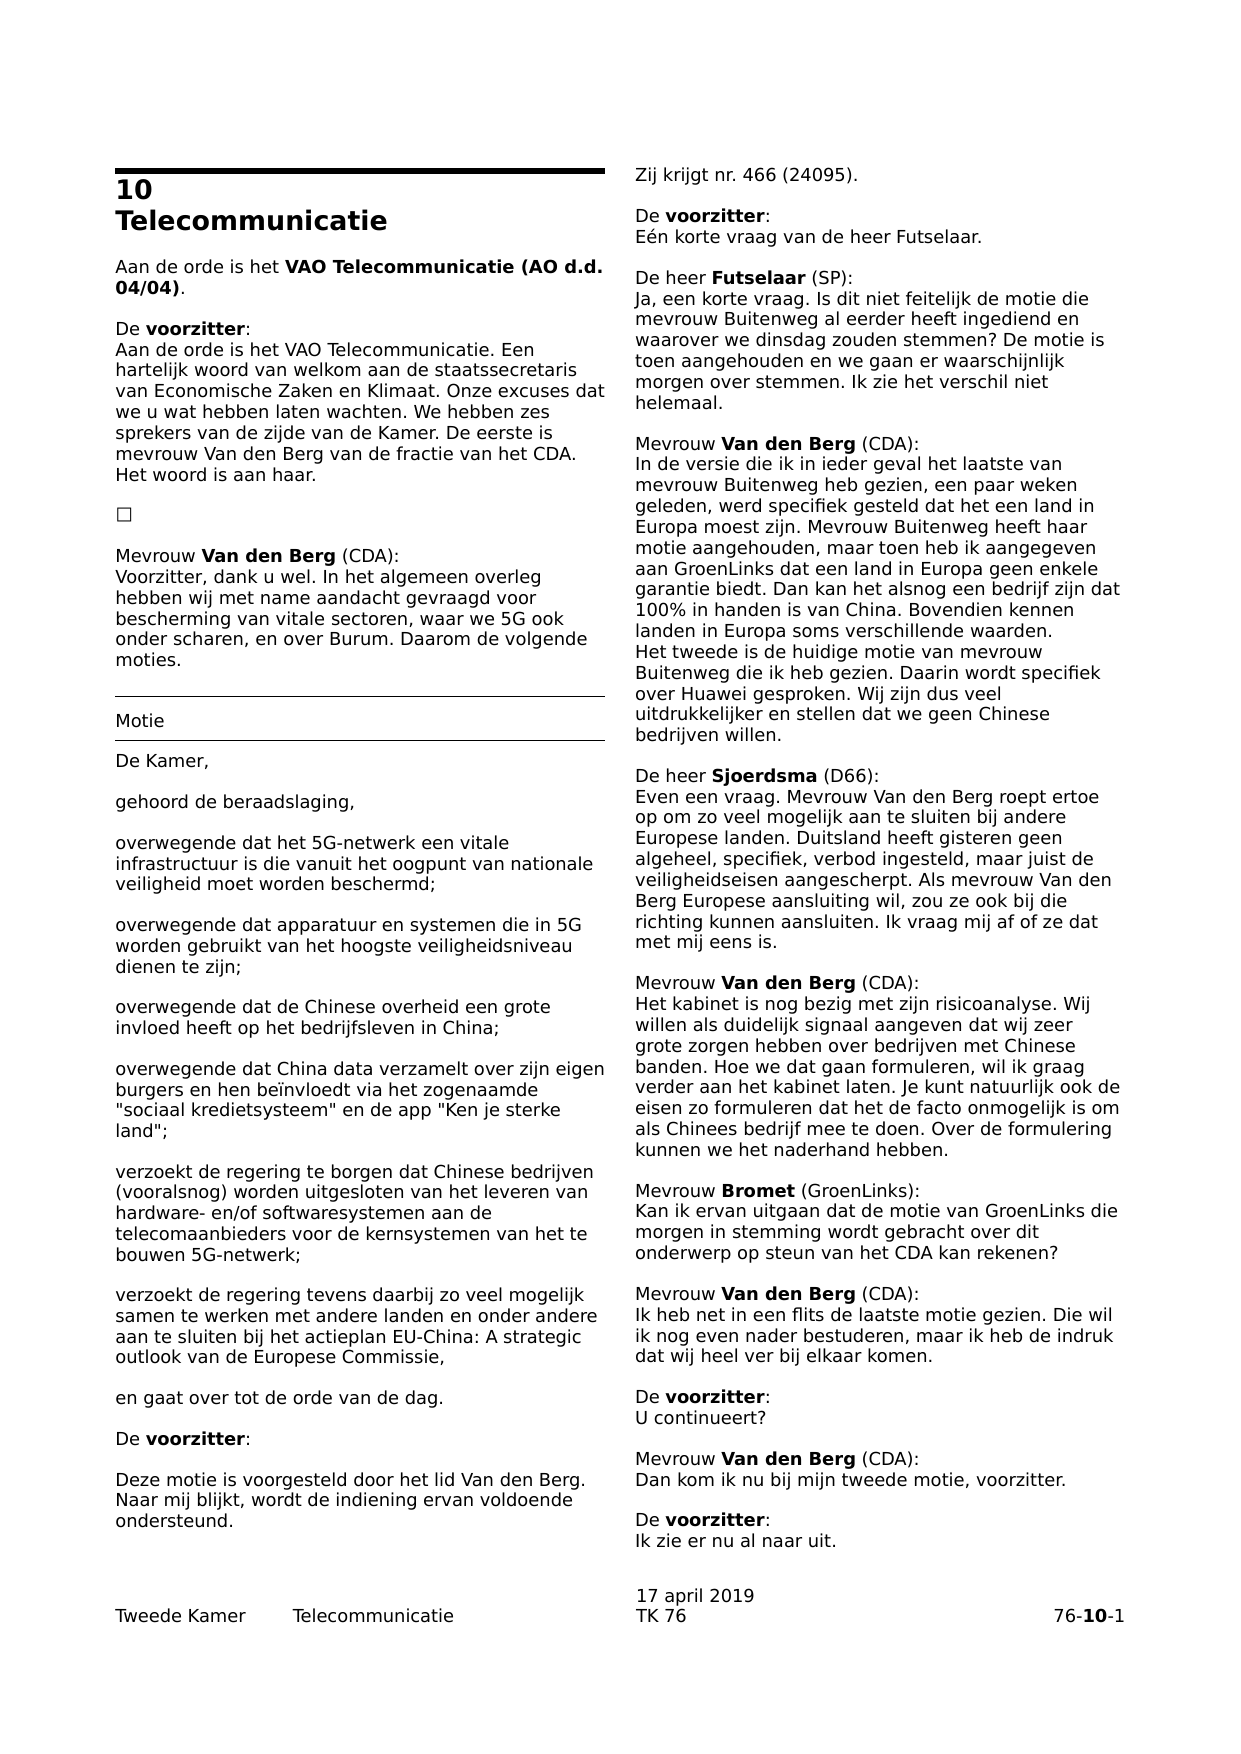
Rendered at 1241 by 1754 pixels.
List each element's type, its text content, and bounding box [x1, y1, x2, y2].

text overwegende dat China data verzamelt over zijn eigen burgers en hen beïnvloedt via het zogenaamde "sociaal kredietsysteem" en de app "Ken je sterke land"; [115, 1059, 605, 1142]
text Aan de orde is het VAO Telecommunicatie. Een hartelijk woord van welkom aan de staatssecretaris van Economische Zaken en Klimaat. Onze excuses dat we u wat hebben laten wachten. We hebben zes sprekers van de zijde van de Kamer. De eerste is mevrouw Van den Berg van de fractie van het CDA. Het woord is aan haar. [115, 339, 605, 485]
text en gaat over tot de orde van de dag. [115, 1388, 605, 1409]
text verzoekt de regering tevens daarbij zo veel mogelijk samen te werken met andere landen en onder andere aan te sluiten bij het actieplan EU-China: A strategic outlook van de Europese Commissie, [115, 1285, 605, 1368]
text overwegende dat apparatuur en systemen die in 5G worden gebruikt van het hoogste veiligheidsniveau dienen te zijn; [115, 915, 605, 977]
text De Kamer, [115, 751, 605, 772]
text ⬜ [115, 505, 605, 526]
text Mevrouw Van den Berg (CDA): [635, 1284, 1125, 1304]
text Het tweede is de huidige motie van mevrouw Buitenweg die ik heb gezien. Daarin wordt specifiek over Huawei gesproken. Wij zijn dus veel uitdrukkelijker en stellen dat we geen Chinese bedrijven willen. [635, 642, 1125, 746]
text De voorzitter: [115, 318, 605, 339]
text Zij krijgt nr. 466 (24095). [635, 165, 1125, 186]
text Aan de orde is het VAO Telecommunicatie (AO d.d. 04/04). [115, 257, 605, 298]
text Dan kom ik nu bij mijn tweede motie, voorzitter. [635, 1469, 1125, 1490]
text Even een vraag. Mevrouw Van den Berg roept ertoe op om zo veel mogelijk aan te sluiten bij andere Europese landen. Duitsland heeft gisteren geen algeheel, specifiek, verbod ingesteld, maar juist de veiligheidseisen aangescherpt. Als mevrouw Van den Berg Europese aansluiting wil, zou ze ook bij die richting kunnen aansluiten. Ik vraag mij af of ze dat met mij eens is. [635, 786, 1125, 953]
text Mevrouw Van den Berg (CDA): [635, 973, 1125, 994]
text verzoekt de regering te borgen dat Chinese bedrijven (vooralsnog) worden uitgesloten van het leveren van hardware- en/of softwaresystemen aan de telecomaanbieders voor de kernsystemen van het te bouwen 5G-netwerk; [115, 1162, 605, 1265]
text In de versie die ik in ieder geval het laatste van mevrouw Buitenweg heb gezien, een paar weken geleden, werd specifiek gesteld dat het een land in Europa moest zijn. Mevrouw Buitenweg heeft haar motie aangehouden, maar toen heb ik aangegeven aan GroenLinks dat een land in Europa geen enkele garantie biedt. Dan kan het alsnog een bedrijf zijn dat 100% in handen is van China. Bovendien kennen landen in Europa soms verschillende waarden. [635, 454, 1125, 642]
text overwegende dat de Chinese overheid een grote invloed heeft op het bedrijfsleven in China; [115, 997, 605, 1039]
text gehoord de beraadslaging, [115, 792, 605, 813]
text Mevrouw Van den Berg (CDA): [635, 433, 1125, 454]
text De heer Futselaar (SP): [635, 268, 1125, 288]
text Het kabinet is nog bezig met zijn risicoanalyse. Wij willen als duidelijk signaal aangeven dat wij zeer grote zorgen hebben over bedrijven met Chinese banden. Hoe we dat gaan formuleren, wil ik graag verder aan het kabinet laten. Je kunt natuurlijk ook de eisen zo formuleren dat het de facto onmogelijk is om als Chinees bedrijf mee te doen. Over de formulering kunnen we het naderhand hebben. [635, 994, 1125, 1161]
text U continueert? [635, 1408, 1125, 1428]
text Kan ik ervan uitgaan dat de motie van GroenLinks die morgen in stemming wordt gebracht over dit onderwerp op steun van het CDA kan rekenen? [635, 1201, 1125, 1264]
text De heer Sjoerdsma (D66): [635, 766, 1125, 786]
text Eén korte vraag van de heer Futselaar. [635, 227, 1125, 248]
title 10 Telecommunicatie [115, 174, 605, 237]
text Ik heb net in een flits de laatste motie gezien. Die wil ik nog even nader bestuderen, maar ik heb de indruk dat wij heel ver bij elkaar komen. [635, 1304, 1125, 1367]
text Ja, een korte vraag. Is dit niet feitelijk de motie die mevrouw Buitenweg al eerder heeft ingediend en waarover we dinsdag zouden stemmen? De motie is toen aangehouden en we gaan er waarschijnlijk morgen over stemmen. Ik zie het verschil niet helemaal. [635, 288, 1125, 413]
text Voorzitter, dank u wel. In het algemeen overleg hebben wij met name aandacht gevraagd voor bescherming van vitale sectoren, waar we 5G ook onder scharen, en over Burum. Daarom de volgende moties. [115, 567, 605, 671]
text De voorzitter: [635, 1510, 1125, 1531]
text Mevrouw Van den Berg (CDA): [115, 546, 605, 567]
text De voorzitter: [635, 206, 1125, 227]
text Deze motie is voorgesteld door het lid Van den Berg. Naar mij blijkt, wordt de indiening ervan voldoende ondersteund. [115, 1469, 605, 1532]
text De voorzitter: [635, 1387, 1125, 1408]
text Mevrouw Bromet (GroenLinks): [635, 1181, 1125, 1201]
text overwegende dat het 5G-netwerk een vitale infrastructuur is die vanuit het oogpunt van nationale veiligheid moet worden beschermd; [115, 833, 605, 895]
text Motie [115, 711, 605, 731]
text De voorzitter: [115, 1429, 605, 1449]
text Mevrouw Van den Berg (CDA): [635, 1448, 1125, 1469]
text Ik zie er nu al naar uit. [635, 1531, 1125, 1552]
